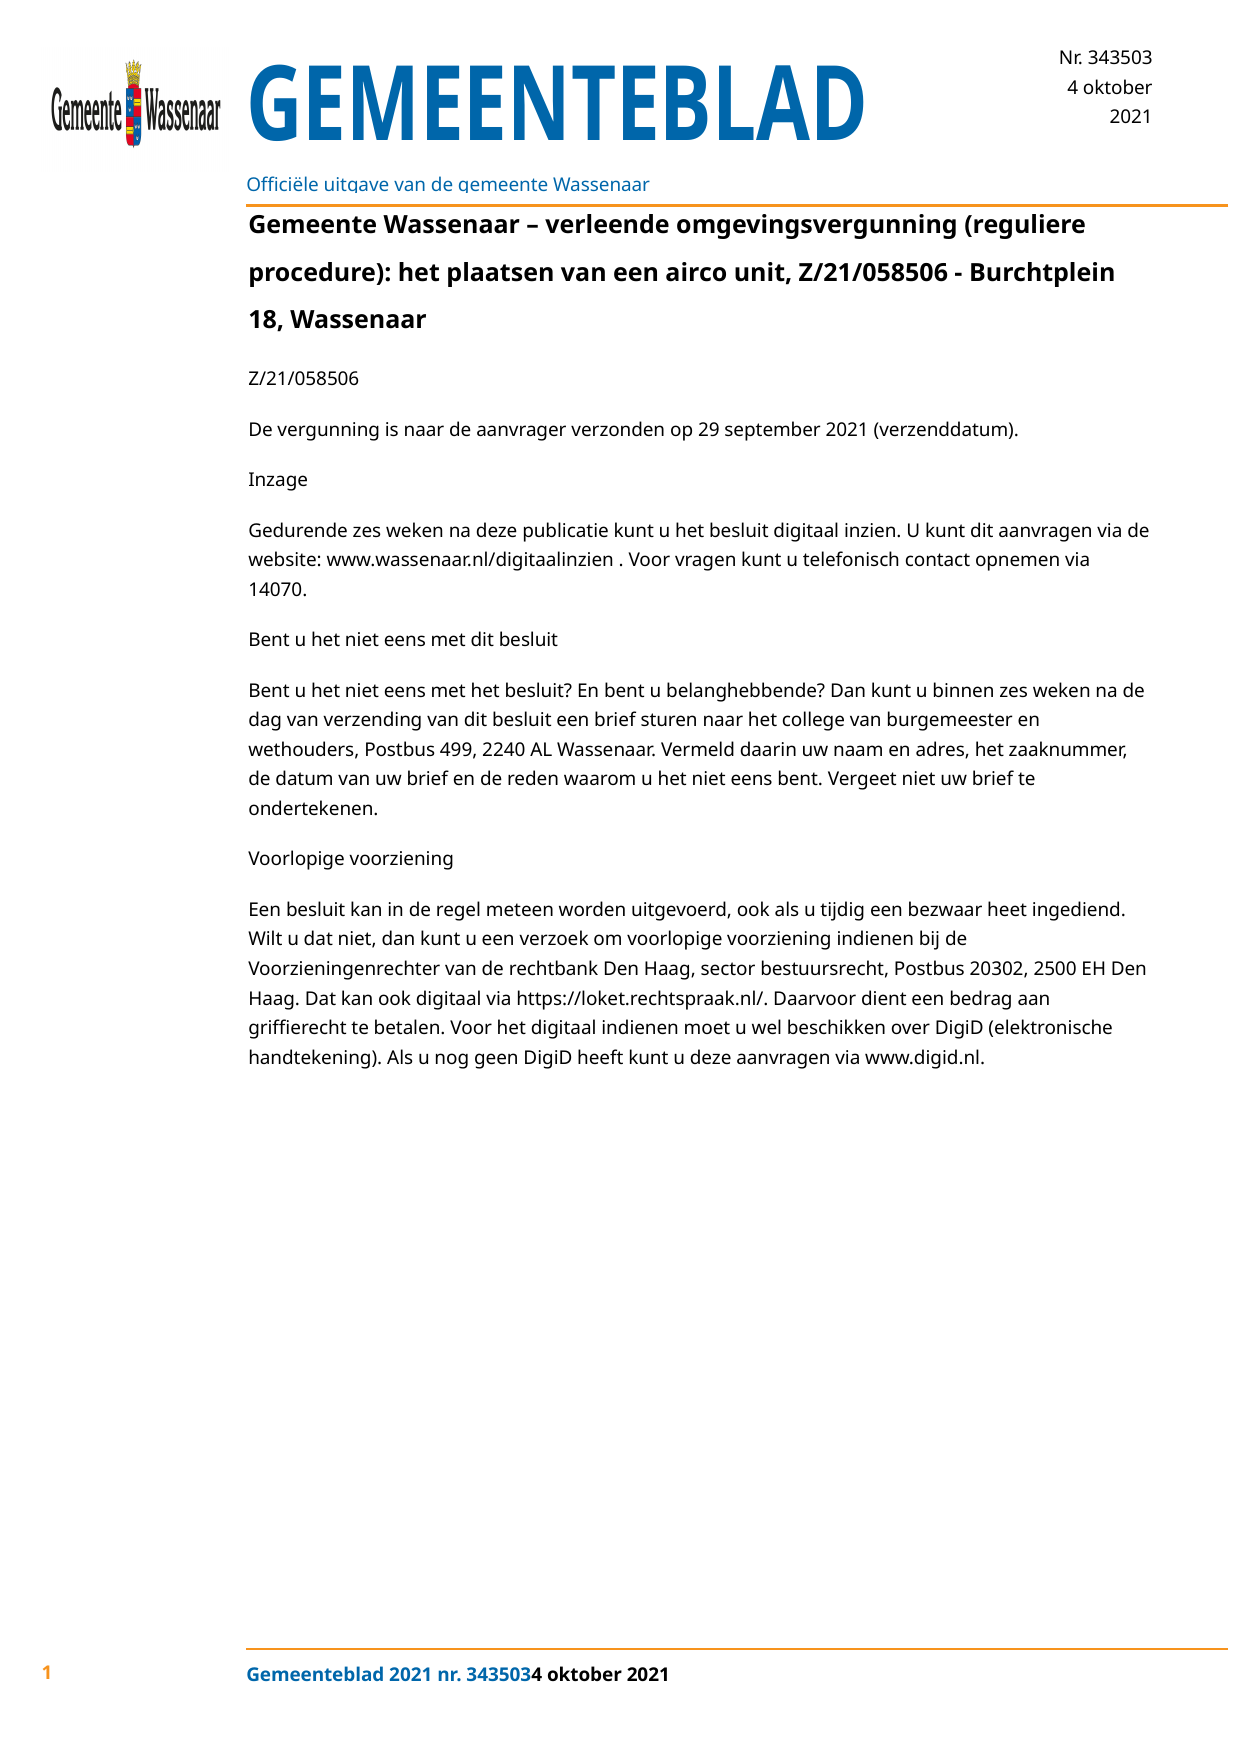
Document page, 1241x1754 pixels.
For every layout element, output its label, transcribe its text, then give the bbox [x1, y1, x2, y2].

picture [41, 47, 231, 172]
text Bent u het niet eens met het besluit? En bent u belanghebbende? Dan kunt u binnen zes weken na de dag van verzending van dit besluit een brief sturen naar het college van burgemeester en wethouders, Postbus 499, 2240 AL Wassenaar. Vermeld daarin uw naam en adres, het zaaknummer, de datum van uw brief en de reden waarom u het niet eens bent. Vergeet niet uw brief te ondertekenen. [248, 677, 1152, 821]
text Een besluit kan in de regel meteen worden uitgevoerd, ook als u tijdig een bezwaar heet ingediend. Wilt u dat niet, dan kunt u een verzoek om voorlopige voorziening indienen bij de Voorzieningenrechter van de rechtbank Den Haag, sector bestuursrecht, Postbus 20302, 2500 EH Den Haag. Dat kan ook digitaal via https://loket.rechtspraak.nl/. Daarvoor dient een bedrag aan griffierecht te betalen. Voor het digitaal indienen moet u wel beschikken over DigiD (elektronische handtekening). Als u nog geen DigiD heeft kunt u deze aanvragen via www.digid.nl. [248, 896, 1152, 1069]
text Gemeente Wassenaar – verleende omgevingsvergunning (reguliere procedure): het plaatsen van een airco unit, Z/21/058506 - Burchtplein 18, Wassenaar [248, 207, 1152, 336]
text Gedurende zes weken na deze publicatie kunt u het besluit digitaal inzien. U kunt dit aanvragen via de website: www.wassenaar.nl/digitaalinzien . Voor vragen kunt u telefonisch contact opnemen via 14070. [248, 517, 1152, 602]
text De vergunning is naar de aanvrager verzonden op 29 september 2021 (verzenddatum). [248, 416, 1152, 442]
text Z/21/058506 [248, 366, 1152, 391]
text Voorlopige voorziening [248, 846, 1152, 871]
text Bent u het niet eens met dit besluit [248, 626, 1152, 652]
text Inzage [248, 466, 1152, 492]
